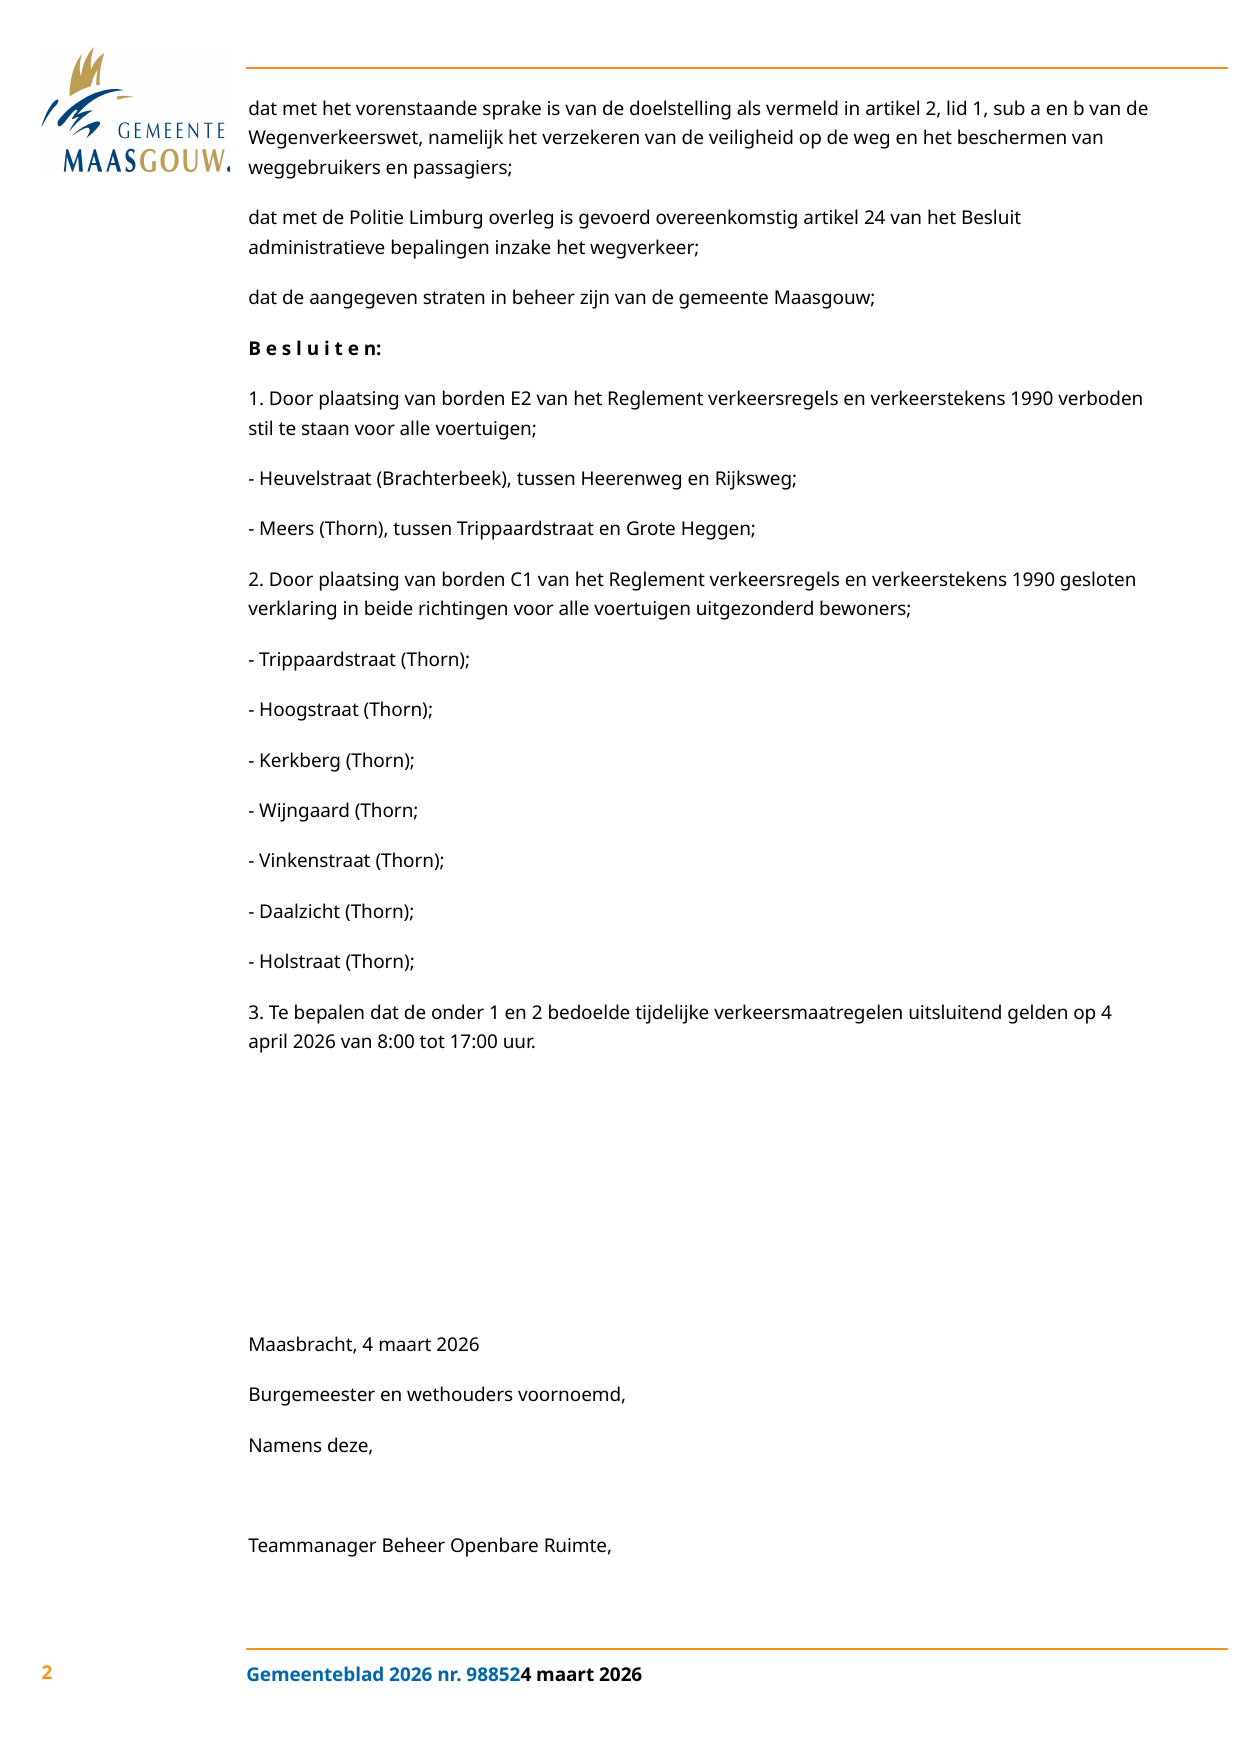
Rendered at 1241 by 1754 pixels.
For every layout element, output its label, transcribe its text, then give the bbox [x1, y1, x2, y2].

text 2. Door plaatsing van borden C1 van het Reglement verkeersregels en verkeerstekens 1990 gesloten verklaring in beide richtingen voor alle voertuigen uitgezonderd bewoners; [248, 566, 1152, 621]
text - Daalzicht (Thorn); [248, 898, 1152, 924]
text - Trippaardstraat (Thorn); [248, 646, 1152, 672]
text - Heuvelstraat (Brachterbeek), tussen Heerenweg en Rijksweg; [248, 465, 1152, 491]
text 1. Door plaatsing van borden E2 van het Reglement verkeersregels en verkeerstekens 1990 verboden stil te staan voor alle voertuigen; [248, 385, 1152, 441]
text Namens deze, [248, 1432, 1152, 1458]
text dat met de Politie Limburg overleg is gevoerd overeenkomstig artikel 24 van het Besluit administratieve bepalingen inzake het wegverkeer; [248, 204, 1152, 260]
text Burgemeester en wethouders voornoemd, [248, 1381, 1152, 1407]
picture [41, 47, 231, 172]
text - Vinkenstraat (Thorn); [248, 848, 1152, 873]
text - Hoogstraat (Thorn); [248, 696, 1152, 722]
text dat de aangegeven straten in beheer zijn van de gemeente Maasgouw; [248, 284, 1152, 310]
text - Holstraat (Thorn); [248, 948, 1152, 974]
text Maasbracht, 4 maart 2026 [248, 1331, 1152, 1357]
text Teammanager Beheer Openbare Ruimte, [248, 1533, 1152, 1558]
text 3. Te bepalen dat de onder 1 en 2 bedoelde tijdelijke verkeersmaatregelen uitsluitend gelden op 4 april 2026 van 8:00 tot 17:00 uur. [248, 999, 1152, 1054]
text - Meers (Thorn), tussen Trippaardstraat en Grote Heggen; [248, 516, 1152, 541]
text B e s l u i t e n: [248, 335, 1152, 361]
text - Kerkberg (Thorn); [248, 747, 1152, 773]
text dat met het vorenstaande sprake is van de doelstelling als vermeld in artikel 2, lid 1, sub a en b van de Wegenverkeerswet, namelijk het verzekeren van de veiligheid op de weg en het beschermen van weggebruikers en passagiers; [248, 95, 1152, 180]
text - Wijngaard (Thorn; [248, 797, 1152, 823]
